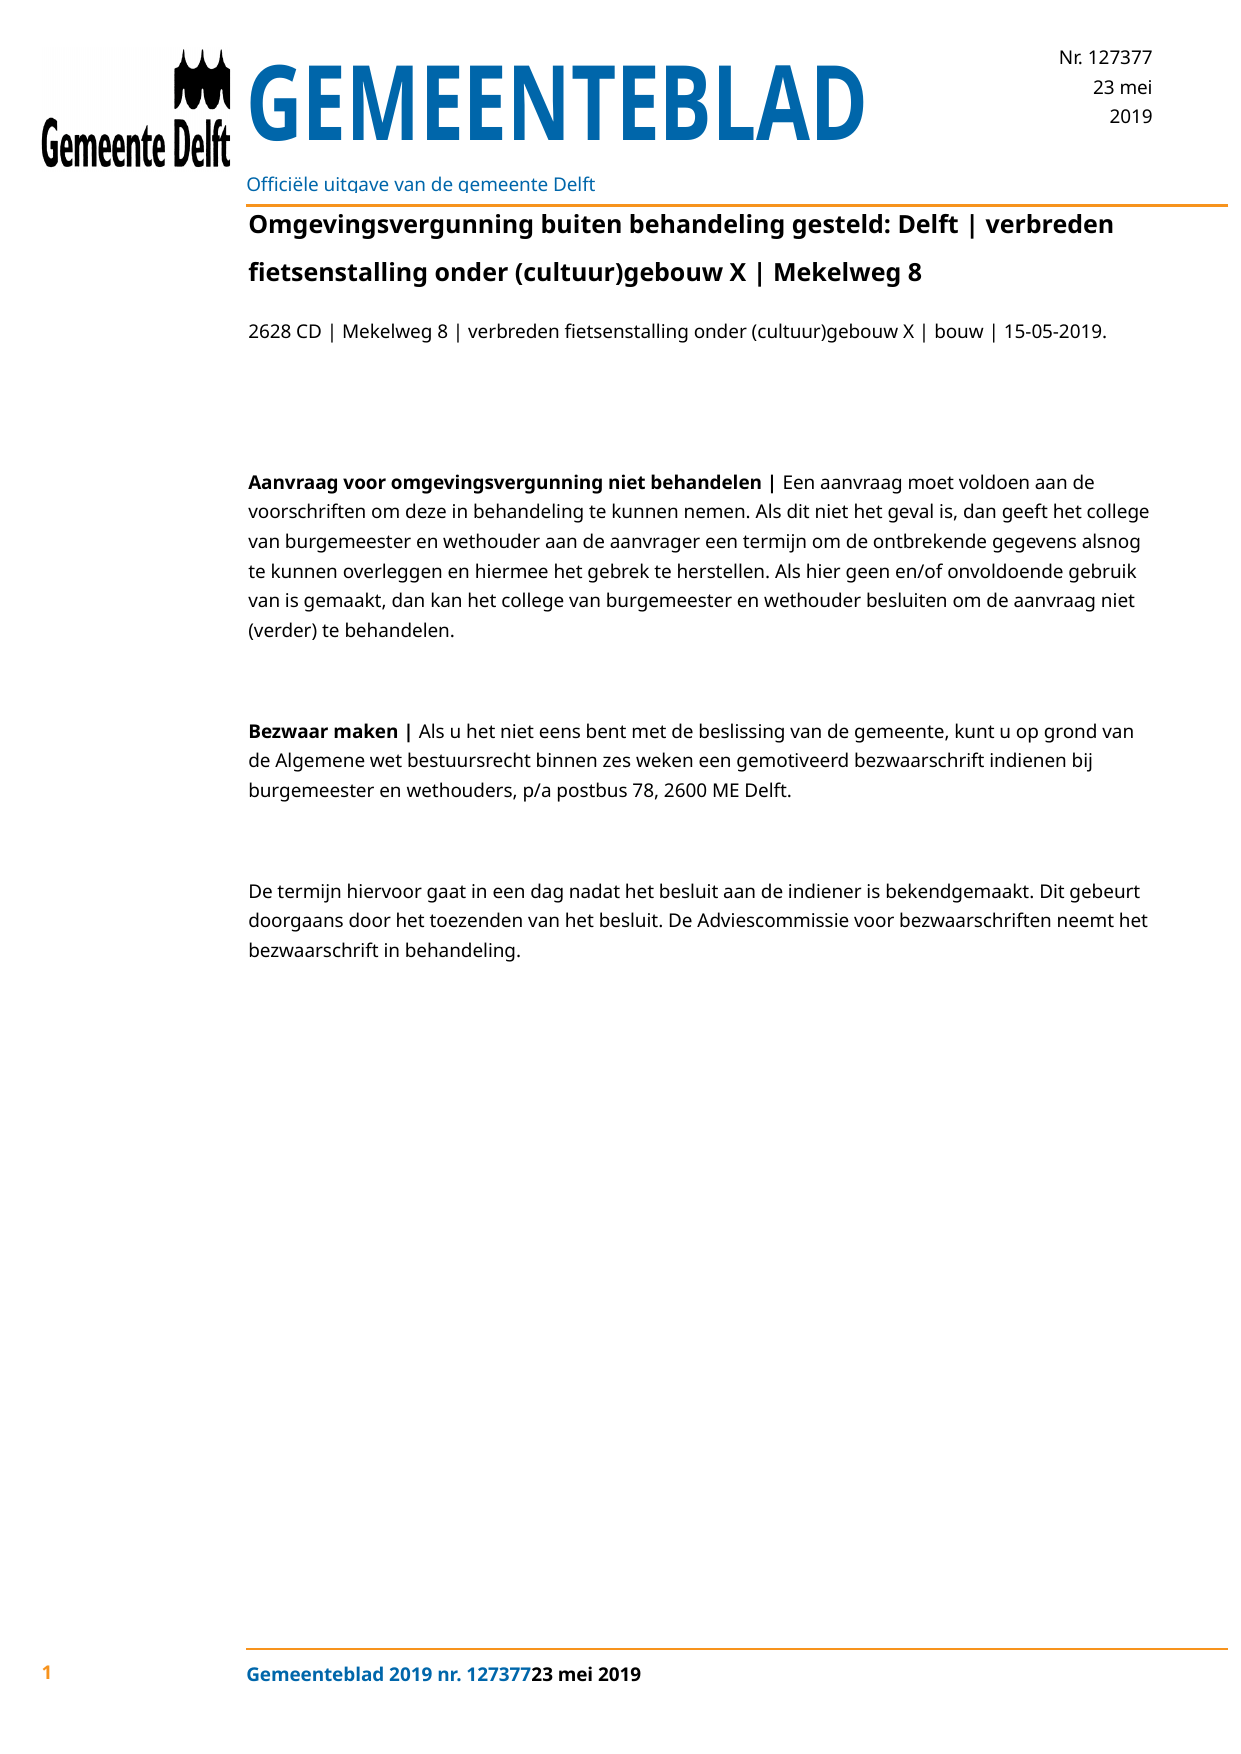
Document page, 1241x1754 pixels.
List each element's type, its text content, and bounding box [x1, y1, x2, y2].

text 2628 CD | Mekelweg 8 | verbreden fietsenstalling onder (cultuur)gebouw X | bouw | 15-05-2019. [248, 318, 1152, 344]
text Aanvraag voor omgevingsvergunning niet behandelen | Een aanvraag moet voldoen aan de voorschriften om deze in behandeling te kunnen nemen. Als dit niet het geval is, dan geeft het college van burgemeester en wethouder aan de aanvrager een termijn om de ontbrekende gegevens alsnog te kunnen overleggen en hiermee het gebrek te herstellen. Als hier geen en/of onvoldoende gebruik van is gemaakt, dan kan het college van burgemeester en wethouder besluiten om de aanvraag niet (verder) te behandelen. [248, 469, 1152, 643]
picture [41, 47, 231, 172]
text Omgevingsvergunning buiten behandeling gesteld: Delft | verbreden fietsenstalling onder (cultuur)gebouw X | Mekelweg 8 [248, 207, 1152, 288]
text De termijn hiervoor gaat in een dag nadat het besluit aan de indiener is bekendgemaakt. Dit gebeurt doorgaans door het toezenden van het besluit. De Adviescommissie voor bezwaarschriften neemt het bezwaarschrift in behandeling. [248, 878, 1152, 963]
text Bezwaar maken | Als u het niet eens bent met de beslissing van de gemeente, kunt u op grond van de Algemene wet bestuursrecht binnen zes weken een gemotiveerd bezwaarschrift indienen bij burgemeester en wethouders, p/a postbus 78, 2600 ME Delft. [248, 718, 1152, 803]
